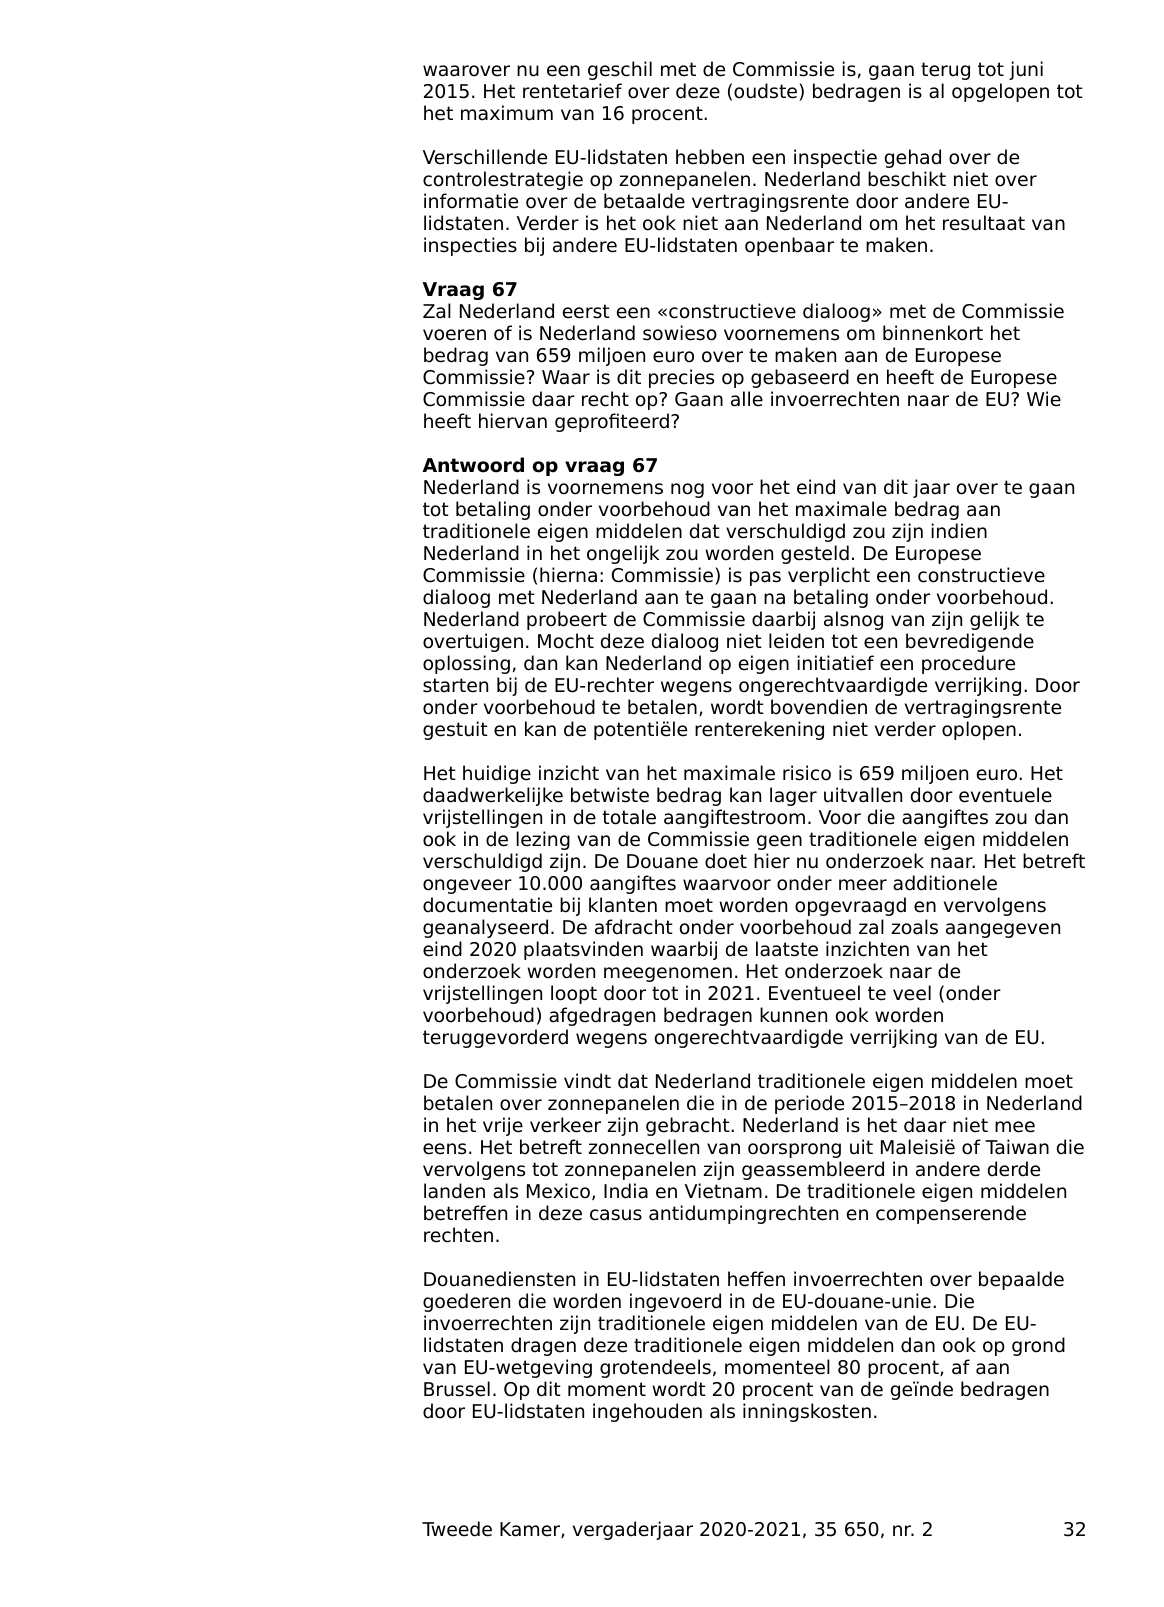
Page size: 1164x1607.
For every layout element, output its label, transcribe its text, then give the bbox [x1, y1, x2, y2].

text Zal Nederland eerst een «constructieve dialoog» met de Commissie voeren of is Nederland sowieso voornemens om binnenkort het bedrag van 659 miljoen euro over te maken aan de Europese Commissie? Waar is dit precies op gebaseerd en heeft de Europese Commissie daar recht op? Gaan alle invoerrechten naar de EU? Wie heeft hiervan geprofiteerd? [422, 301, 1087, 433]
text Nederland is voornemens nog voor het eind van dit jaar over te gaan tot betaling onder voorbehoud van het maximale bedrag aan traditionele eigen middelen dat verschuldigd zou zijn indien Nederland in het ongelijk zou worden gesteld. De Europese Commissie (hierna: Commissie) is pas verplicht een constructieve dialoog met Nederland aan te gaan na betaling onder voorbehoud. Nederland probeert de Commissie daarbij alsnog van zijn gelijk te overtuigen. Mocht deze dialoog niet leiden tot een bevredigende oplossing, dan kan Nederland op eigen initiatief een procedure starten bij de EU-rechter wegens ongerechtvaardigde verrijking. Door onder voorbehoud te betalen, wordt bovendien de vertragingsrente gestuit en kan de potentiële renterekening niet verder oplopen. [422, 477, 1087, 741]
text Vraag 67 [422, 279, 1087, 301]
text waarover nu een geschil met de Commissie is, gaan terug tot juni 2015. Het rentetarief over deze (oudste) bedragen is al opgelopen tot het maximum van 16 procent. [422, 59, 1087, 125]
text Antwoord op vraag 67 [422, 455, 1087, 477]
text Het huidige inzicht van het maximale risico is 659 miljoen euro. Het daadwerkelijke betwiste bedrag kan lager uitvallen door eventuele vrijstellingen in de totale aangiftestroom. Voor die aangiftes zou dan ook in de lezing van de Commissie geen traditionele eigen middelen verschuldigd zijn. De Douane doet hier nu onderzoek naar. Het betreft ongeveer 10.000 aangiftes waarvoor onder meer additionele documentatie bij klanten moet worden opgevraagd en vervolgens geanalyseerd. De afdracht onder voorbehoud zal zoals aangegeven eind 2020 plaatsvinden waarbij de laatste inzichten van het onderzoek worden meegenomen. Het onderzoek naar de vrijstellingen loopt door tot in 2021. Eventueel te veel (onder voorbehoud) afgedragen bedragen kunnen ook worden teruggevorderd wegens ongerechtvaardigde verrijking van de EU. [422, 763, 1087, 1049]
text De Commissie vindt dat Nederland traditionele eigen middelen moet betalen over zonnepanelen die in de periode 2015–2018 in Nederland in het vrije verkeer zijn gebracht. Nederland is het daar niet mee eens. Het betreft zonnecellen van oorsprong uit Maleisië of Taiwan die vervolgens tot zonnepanelen zijn geassembleerd in andere derde landen als Mexico, India en Vietnam. De traditionele eigen middelen betreffen in deze casus antidumpingrechten en compenserende rechten. [422, 1071, 1087, 1247]
text Verschillende EU-lidstaten hebben een inspectie gehad over de controlestrategie op zonnepanelen. Nederland beschikt niet over informatie over de betaalde vertragingsrente door andere EU-lidstaten. Verder is het ook niet aan Nederland om het resultaat van inspecties bij andere EU-lidstaten openbaar te maken. [422, 147, 1087, 257]
text Douanediensten in EU-lidstaten heffen invoerrechten over bepaalde goederen die worden ingevoerd in de EU-douane-unie. Die invoerrechten zijn traditionele eigen middelen van de EU. De EU-lidstaten dragen deze traditionele eigen middelen dan ook op grond van EU-wetgeving grotendeels, momenteel 80 procent, af aan Brussel. Op dit moment wordt 20 procent van de geïnde bedragen door EU-lidstaten ingehouden als inningskosten. [422, 1269, 1087, 1423]
